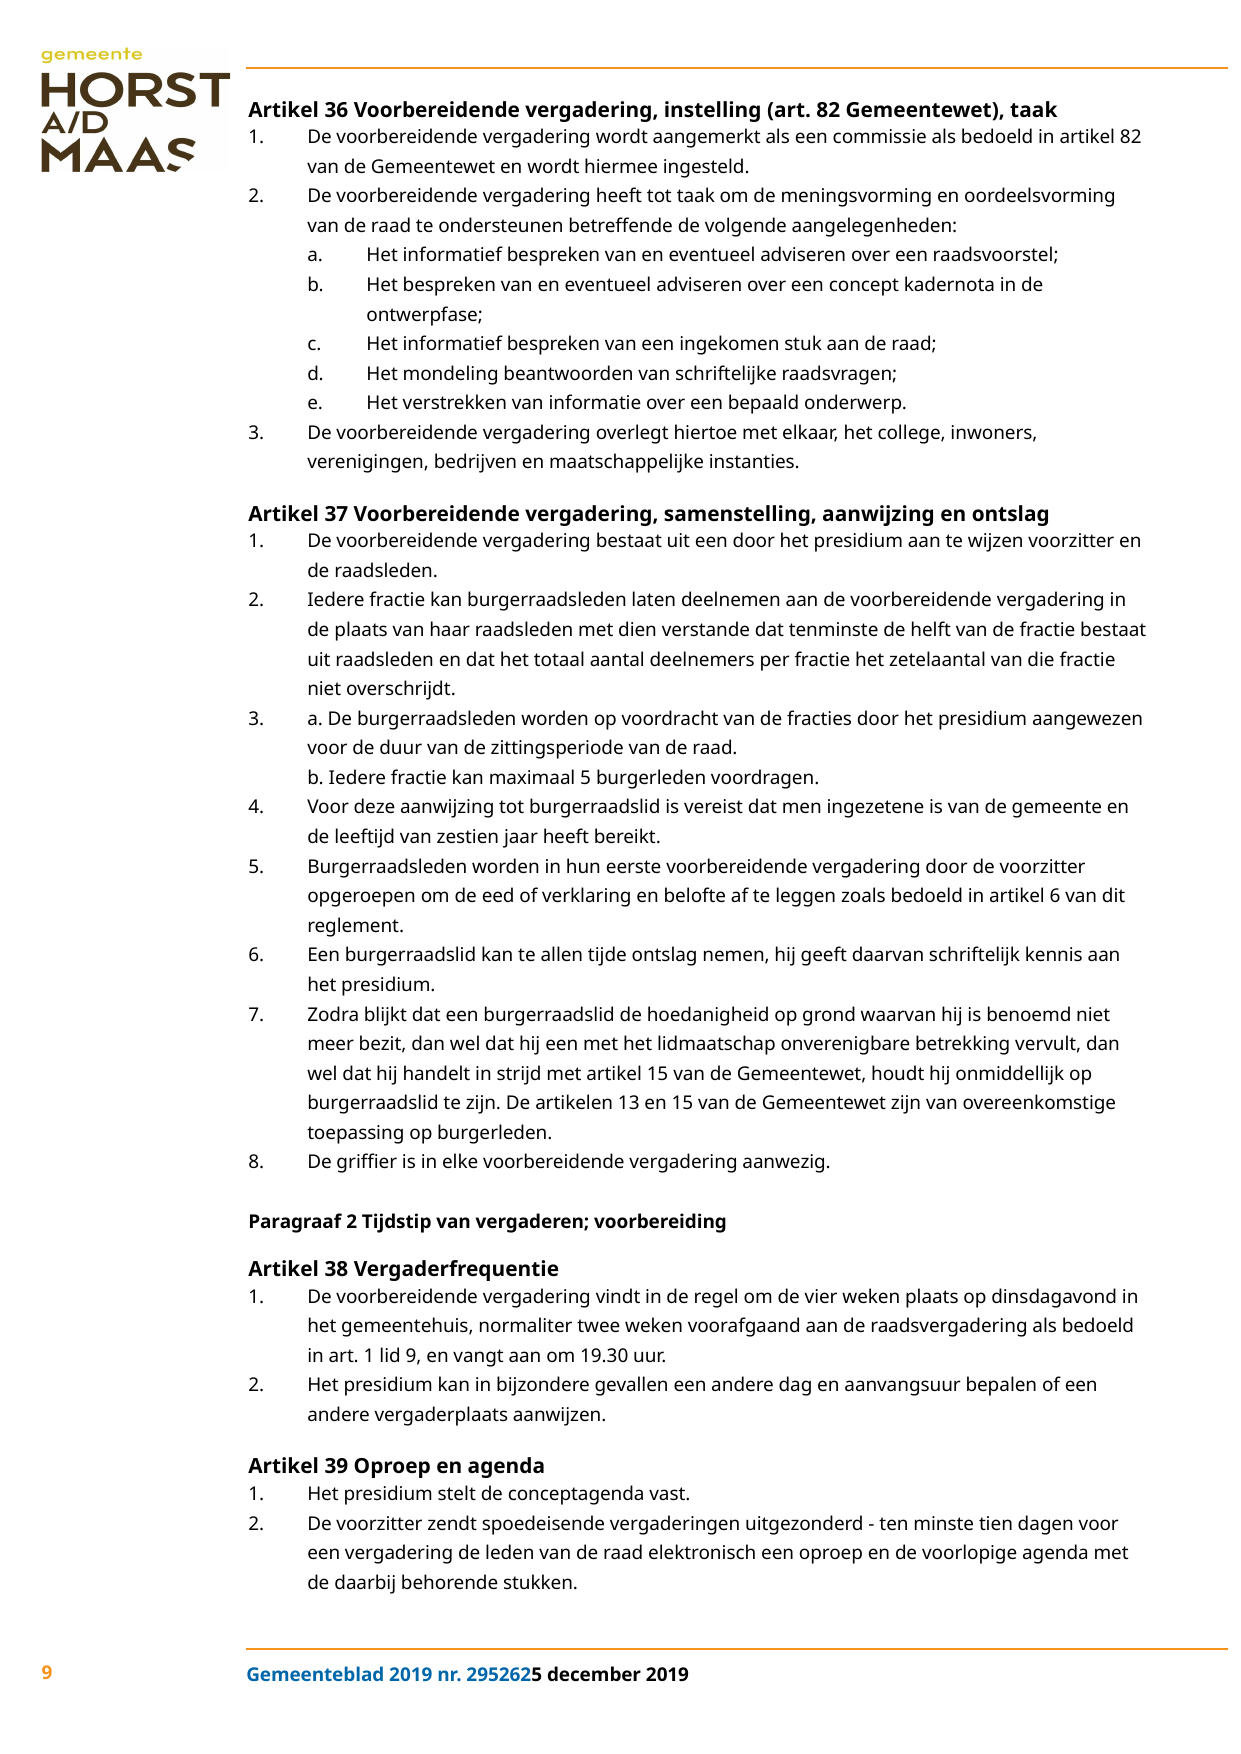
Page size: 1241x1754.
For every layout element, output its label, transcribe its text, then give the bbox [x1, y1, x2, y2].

list Het verstrekken van informatie over een bepaald onderwerp. [307, 389, 1152, 415]
picture [41, 47, 231, 172]
list Het informatief bespreken van een ingekomen stuk aan de raad; [307, 330, 1152, 356]
text Artikel 39 Oproep en agenda [248, 1452, 1152, 1480]
list Een burgerraadslid kan te allen tijde ontslag nemen, hij geeft daarvan schriftelijk kennis aan het presidium. [248, 942, 1152, 997]
list Het bespreken van en eventueel adviseren over een concept kadernota in de ontwerpfase; [307, 271, 1152, 326]
text Artikel 36 Voorbereidende vergadering, instelling (art. 82 Gemeentewet), taak [248, 95, 1152, 123]
list De voorzitter zendt spoedeisende vergaderingen uitgezonderd - ten minste tien dagen voor een vergadering de leden van de raad elektronisch een oproep en de voorlopige agenda met de daarbij behorende stukken. [248, 1510, 1152, 1594]
list De griffier is in elke voorbereidende vergadering aanwezig. [248, 1149, 1152, 1174]
list Het informatief bespreken van en eventueel adviseren over een raadsvoorstel; [307, 242, 1152, 267]
list De voorbereidende vergadering heeft tot taak om de meningsvorming en oordeelsvorming van de raad te ondersteunen betreffende de volgende aangelegenheden: [248, 182, 1152, 238]
list Burgerraadsleden worden in hun eerste voorbereidende vergadering door de voorzitter opgeroepen om de eed of verklaring en belofte af te leggen zoals bedoeld in artikel 6 van dit reglement. [248, 853, 1152, 938]
text Paragraaf 2 Tijdstip van vergaderen; voorbereiding [248, 1208, 1152, 1234]
list De voorbereidende vergadering wordt aangemerkt als een commissie als bedoeld in artikel 82 van de Gemeentewet en wordt hiermee ingesteld. [248, 123, 1152, 178]
list Zodra blijkt dat een burgerraadslid de hoedanigheid op grond waarvan hij is benoemd niet meer bezit, dan wel dat hij een met het lidmaatschap onverenigbare betrekking vervult, dan wel dat hij handelt in strijd met artikel 15 van de Gemeentewet, houdt hij onmiddellijk op burgerraadslid te zijn. De artikelen 13 en 15 van de Gemeentewet zijn van overeenkomstige toepassing op burgerleden. [248, 1001, 1152, 1145]
list Het presidium kan in bijzondere gevallen een andere dag en aanvangsuur bepalen of een andere vergaderplaats aanwijzen. [248, 1372, 1152, 1427]
list De voorbereidende vergadering overlegt hiertoe met elkaar, het college, inwoners, verenigingen, bedrijven en maatschappelijke instanties. [248, 419, 1152, 474]
list Voor deze aanwijzing tot burgerraadslid is vereist dat men ingezetene is van de gemeente en de leeftijd van zestien jaar heeft bereikt. [248, 794, 1152, 849]
text Artikel 38 Vergaderfrequentie [248, 1254, 1152, 1283]
list De voorbereidende vergadering bestaat uit een door het presidium aan te wijzen voorzitter en de raadsleden. [248, 527, 1152, 583]
list Het presidium stelt de conceptagenda vast. [248, 1480, 1152, 1506]
list a. De burgerraadsleden worden op voordracht van de fracties door het presidium aangewezen voor de duur van de zittingsperiode van de raad. [248, 705, 1152, 760]
list De voorbereidende vergadering vindt in de regel om de vier weken plaats op dinsdagavond in het gemeentehuis, normaliter twee weken voorafgaand aan de raadsvergadering als bedoeld in art. 1 lid 9, en vangt aan om 19.30 uur. [248, 1283, 1152, 1368]
text Artikel 37 Voorbereidende vergadering, samenstelling, aanwijzing en ontslag [248, 499, 1152, 527]
list Het mondeling beantwoorden van schriftelijke raadsvragen; [307, 360, 1152, 386]
list Iedere fractie kan burgerraadsleden laten deelnemen aan de voorbereidende vergadering in de plaats van haar raadsleden met dien verstande dat tenminste de helft van de fractie bestaat uit raadsleden en dat het totaal aantal deelnemers per fractie het zetelaantal van die fractie niet overschrijdt. [248, 587, 1152, 701]
list b. Iedere fractie kan maximaal 5 burgerleden voordragen. [248, 764, 1152, 790]
